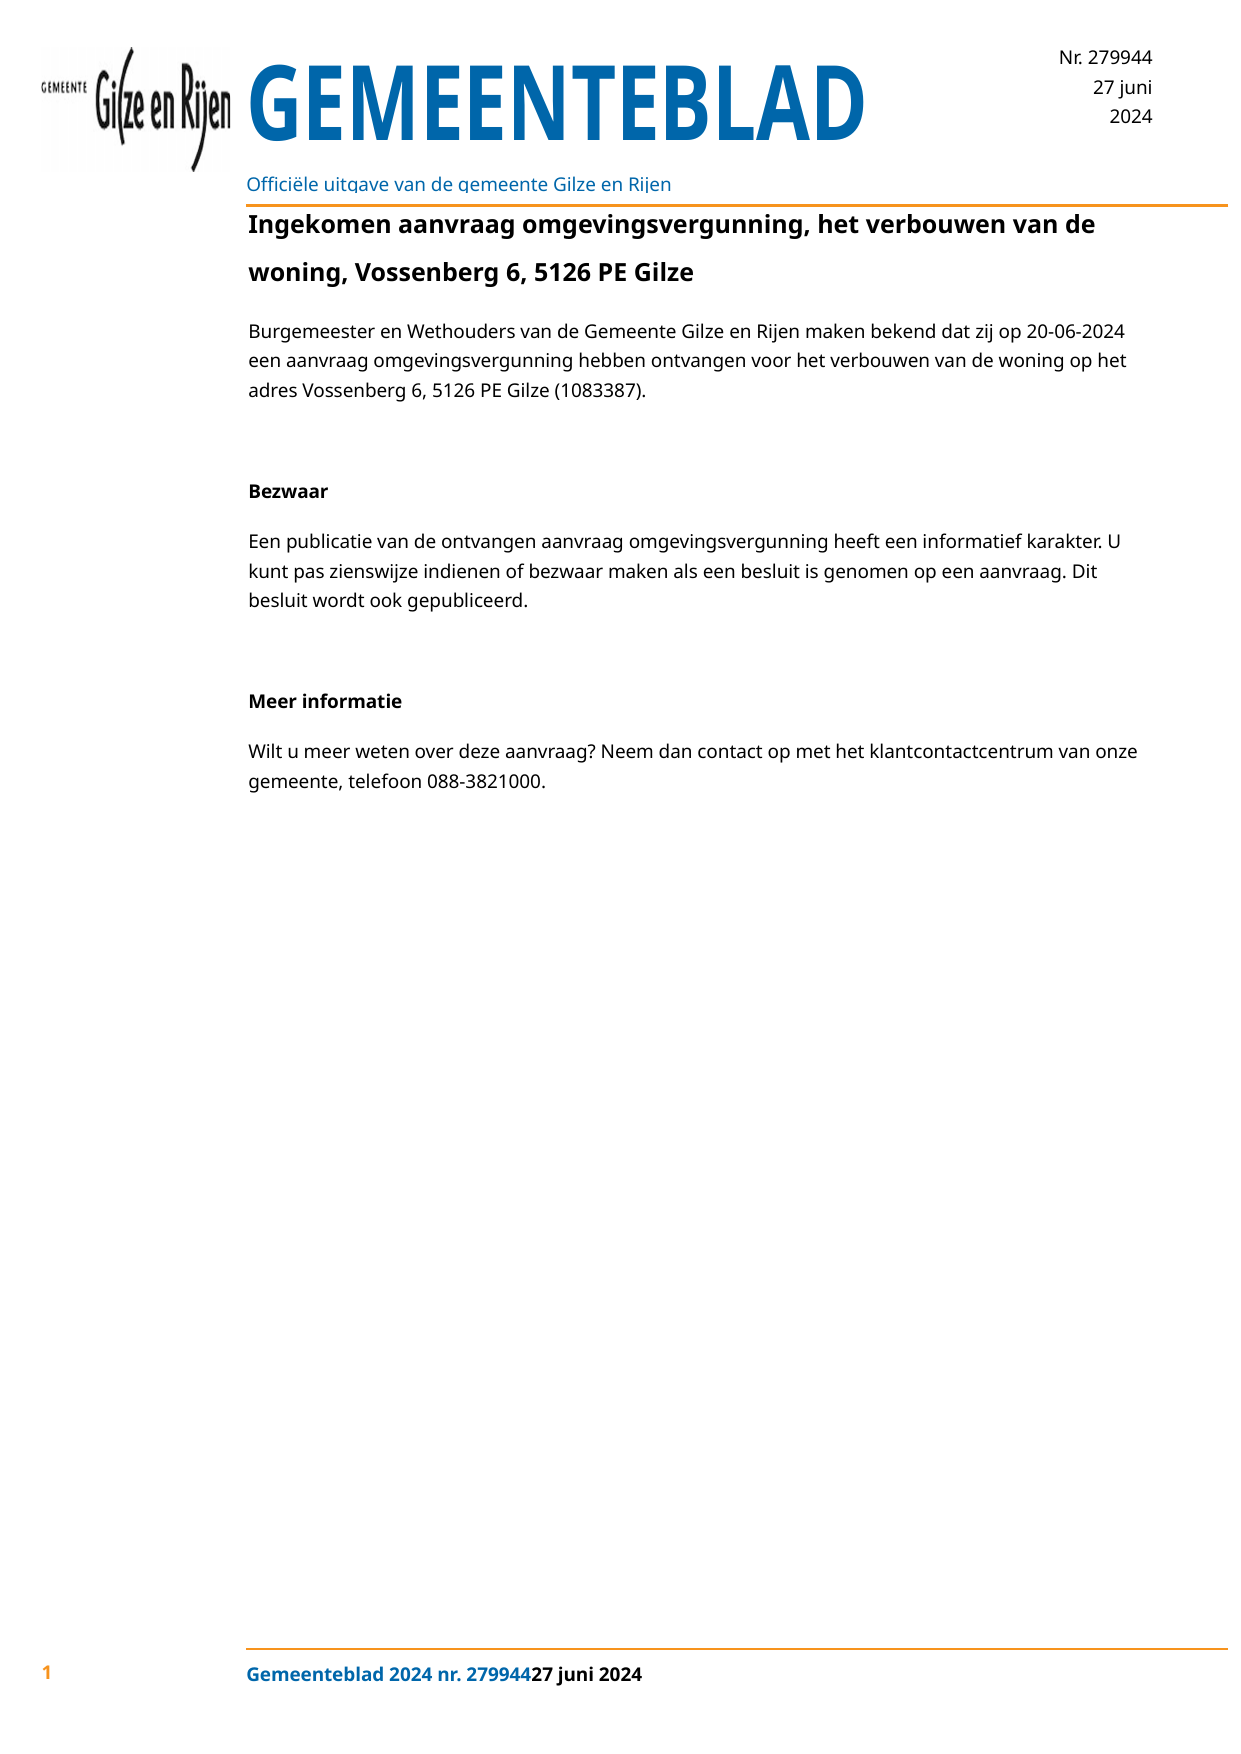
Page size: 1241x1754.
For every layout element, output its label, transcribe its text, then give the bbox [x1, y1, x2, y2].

text Bezwaar [248, 478, 1152, 504]
text Ingekomen aanvraag omgevingsvergunning, het verbouwen van de woning, Vossenberg 6, 5126 PE Gilze [248, 207, 1152, 288]
text Burgemeester en Wethouders van de Gemeente Gilze en Rijen maken bekend dat zij op 20-06-2024 een aanvraag omgevingsvergunning hebben ontvangen voor het verbouwen van de woning op het adres Vossenberg 6, 5126 PE Gilze (1083387). [248, 318, 1152, 403]
text Meer informatie [248, 688, 1152, 714]
text Wilt u meer weten over deze aanvraag? Neem dan contact op met het klantcontactcentrum van onze gemeente, telefoon 088-3821000. [248, 739, 1152, 794]
text Een publicatie van de ontvangen aanvraag omgevingsvergunning heeft een informatief karakter. U kunt pas zienswijze indienen of bezwaar maken als een besluit is genomen op een aanvraag. Dit besluit wordt ook gepubliceerd. [248, 528, 1152, 613]
picture [41, 47, 231, 172]
